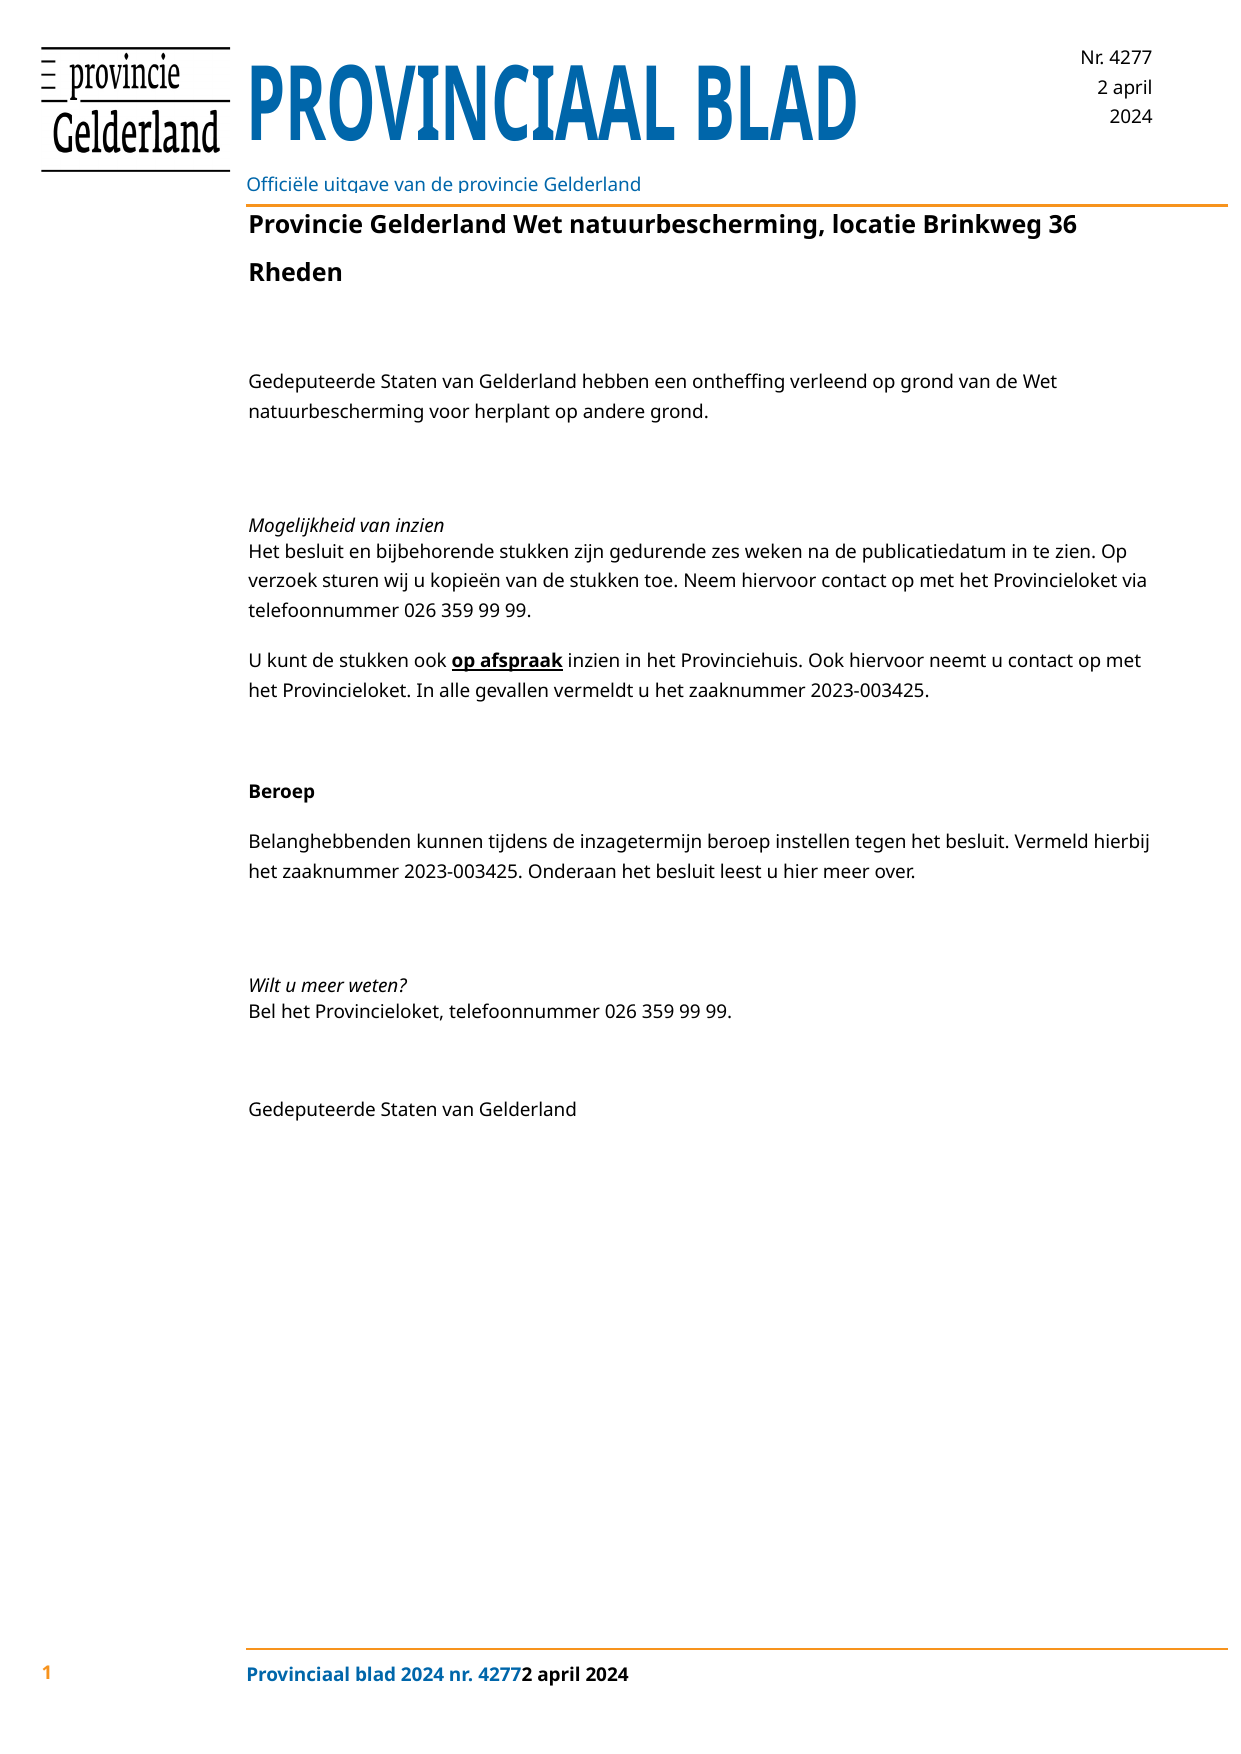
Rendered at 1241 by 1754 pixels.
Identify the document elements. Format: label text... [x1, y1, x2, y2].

text Provincie Gelderland Wet natuurbescherming, locatie Brinkweg 36 Rheden [248, 207, 1152, 288]
text Belanghebbenden kunnen tijdens de inzagetermijn beroep instellen tegen het besluit. Vermeld hierbij het zaaknummer 2023-003425. Onderaan het besluit leest u hier meer over. [248, 828, 1152, 884]
text U kunt de stukken ook op afspraak inzien in het Provinciehuis. Ook hiervoor neemt u contact op met het Provincieloket. In alle gevallen vermeldt u het zaaknummer 2023-003425. [248, 648, 1152, 703]
text Het besluit en bijbehorende stukken zijn gedurende zes weken na de publicatiedatum in te zien. Op verzoek sturen wij u kopieën van de stukken toe. Neem hiervoor contact op met het Provincieloket via telefoonnummer 026 359 99 99. [248, 538, 1152, 623]
text Bel het Provincieloket, telefoonnummer 026 359 99 99. [248, 998, 1152, 1024]
text Beroep [248, 778, 1152, 804]
text Mogelijkheid van inzien [248, 512, 1152, 538]
text Gedeputeerde Staten van Gelderland [248, 1096, 1152, 1122]
text Gedeputeerde Staten van Gelderland hebben een ontheffing verleend op grond van de Wet natuurbescherming voor herplant op andere grond. [248, 368, 1152, 424]
text Wilt u meer weten? [248, 972, 1152, 998]
picture [41, 47, 231, 172]
